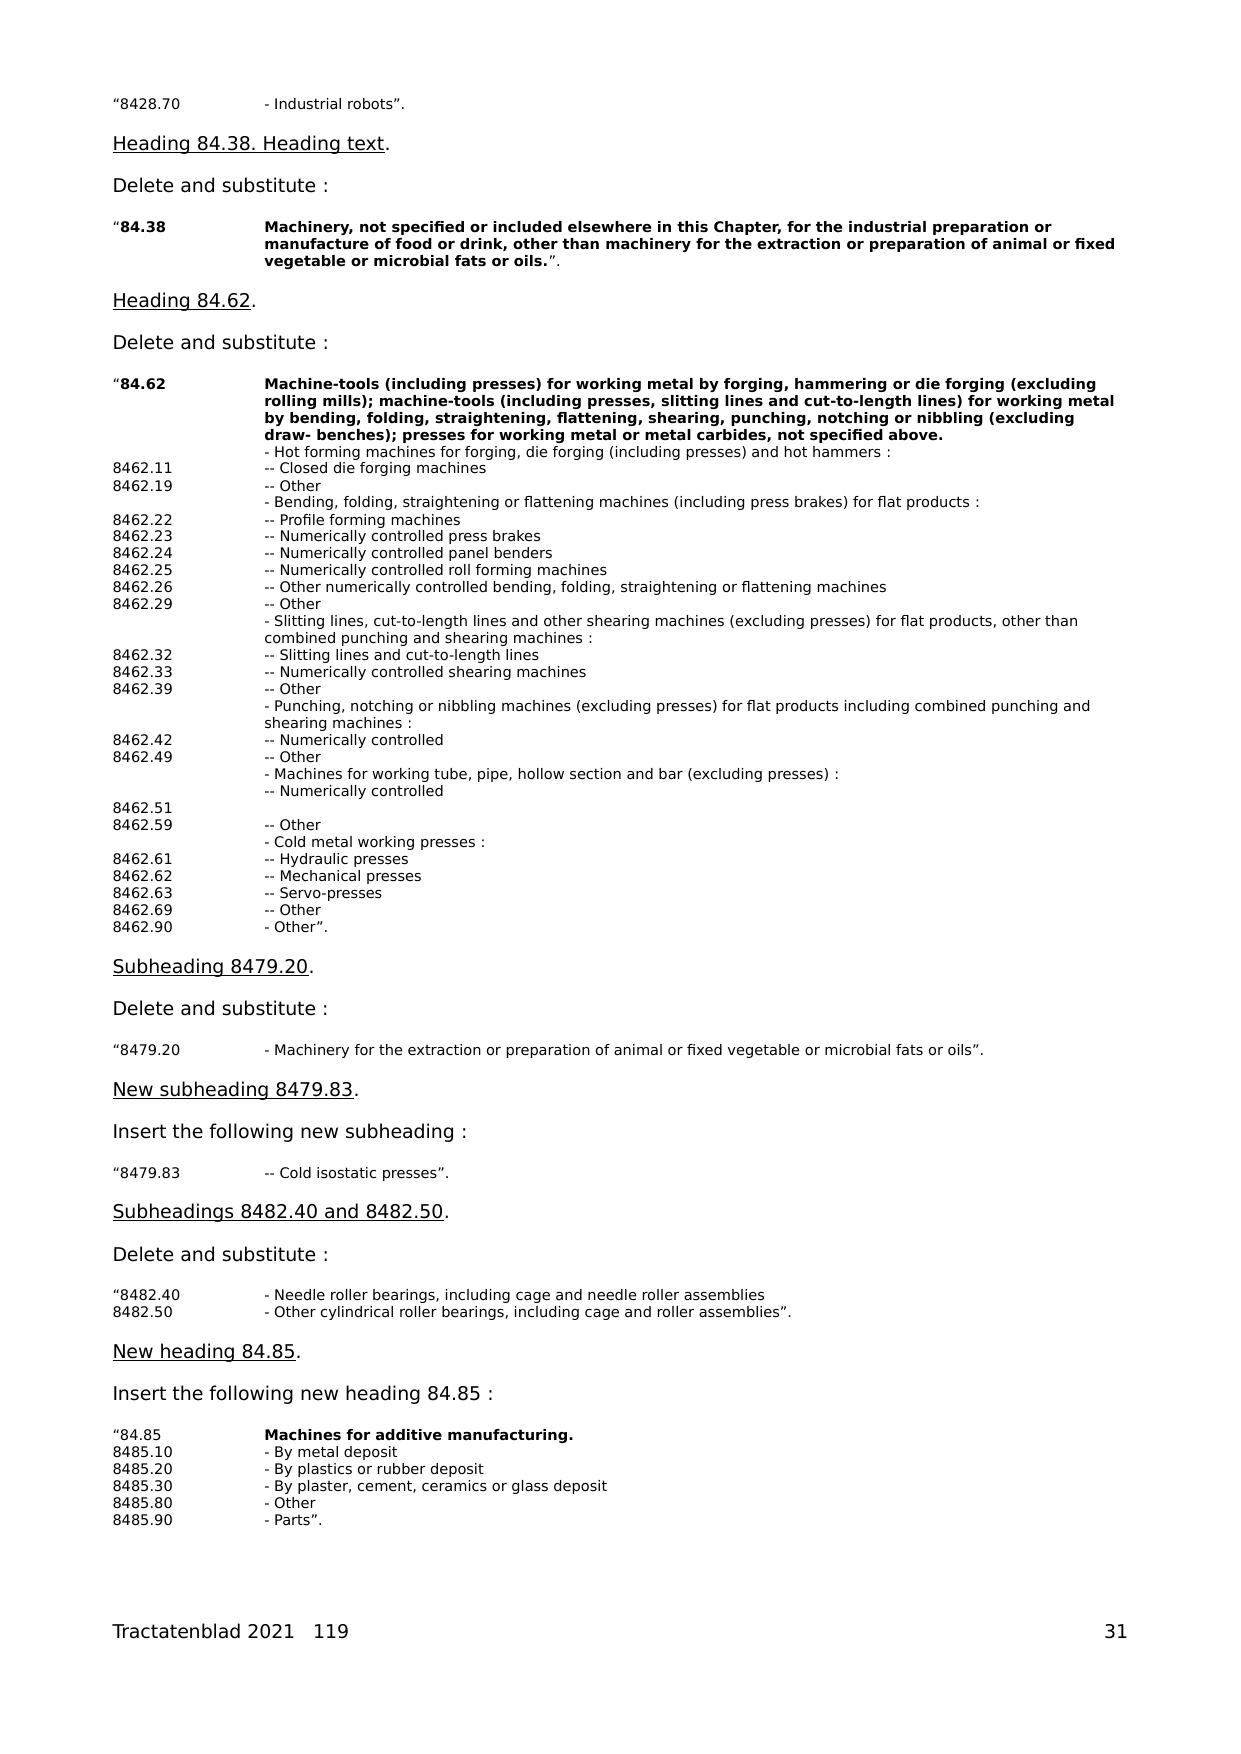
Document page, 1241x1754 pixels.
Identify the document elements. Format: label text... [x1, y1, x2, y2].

table_header Machine-tools (including presses) for working metal by forging, hammering or die forging (excluding rolling mills); machine-tools (including presses, slitting lines and cut-to-length lines) for working metal by bending, folding, straightening, flattening, shearing, punching, notching or nibbling (excluding draw- benches); presses for working metal or metal carbides, not specified above. [258, 376, 1128, 443]
table_cell 8462.90 [112, 919, 258, 936]
table_cell 8462.51 [112, 800, 258, 817]
table_cell -- Servo-presses [258, 885, 1128, 902]
table_cell 8485.10 [112, 1444, 258, 1461]
table_cell -- Hydraulic presses [258, 851, 1128, 868]
table_cell [112, 613, 258, 647]
table_header - Needle roller bearings, including cage and needle roller assemblies [258, 1287, 1128, 1304]
table_cell - Other [258, 1495, 1128, 1512]
table_cell 8462.33 [112, 664, 258, 681]
table_cell -- Numerically controlled [258, 732, 1128, 749]
table_cell -- Other [258, 596, 1128, 613]
table_cell 8462.24 [112, 545, 258, 562]
table_cell 8462.26 [112, 579, 258, 596]
table_cell 8462.23 [112, 528, 258, 545]
table_cell - Other”. [258, 919, 1128, 936]
table_cell 8462.11 [112, 460, 258, 477]
table_header “8482.40 [112, 1287, 258, 1304]
table_cell 8462.39 [112, 681, 258, 698]
table_header “84.85 [112, 1427, 258, 1444]
table_cell [258, 800, 1128, 817]
table_cell 8485.80 [112, 1495, 258, 1512]
table_header “8479.20 [112, 1042, 258, 1059]
text Subheading 8479.20. [112, 956, 1128, 978]
table_cell - Hot forming machines for forging, die forging (including presses) and hot hammers : [258, 444, 1128, 460]
text Subheadings 8482.40 and 8482.50. [112, 1201, 1128, 1223]
text New heading 84.85. [112, 1341, 1128, 1363]
text Delete and substitute : [112, 1243, 1128, 1265]
table_cell - Bending, folding, straightening or flattening machines (including press brakes) for flat products : [258, 494, 1128, 511]
table_cell - Machines for working tube, pipe, hollow section and bar (excluding presses) : -- Numerically controlled [258, 766, 1128, 800]
table_cell -- Other [258, 478, 1128, 494]
table_cell -- Other numerically controlled bending, folding, straightening or flattening machines [258, 579, 1128, 596]
table_cell - Punching, notching or nibbling machines (excluding presses) for flat products including combined punching and shearing machines : [258, 698, 1128, 732]
table_cell -- Profile forming machines [258, 511, 1128, 528]
table_cell -- Numerically controlled press brakes [258, 528, 1128, 545]
table_cell 8462.22 [112, 511, 258, 528]
table_cell -- Slitting lines and cut-to-length lines [258, 647, 1128, 664]
table_cell -- Closed die forging machines [258, 460, 1128, 477]
text Heading 84.62. [112, 290, 1128, 312]
table_header “8479.83 [112, 1165, 258, 1181]
table_cell 8462.19 [112, 478, 258, 494]
table_cell 8462.32 [112, 647, 258, 664]
table_header “84.38 [112, 219, 258, 270]
table_cell - Slitting lines, cut-to-length lines and other shearing machines (excluding presses) for flat products, other than combined punching and shearing machines : [258, 613, 1128, 647]
text Insert the following new subheading : [112, 1121, 1128, 1143]
table_cell 8462.61 [112, 851, 258, 868]
table_header “8428.70 [112, 96, 258, 113]
table_cell -- Numerically controlled roll forming machines [258, 562, 1128, 579]
text New subheading 8479.83. [112, 1079, 1128, 1101]
table_cell [112, 834, 258, 851]
table_cell [112, 494, 258, 511]
table_header - Machinery for the extraction or preparation of animal or fixed vegetable or microbial fats or oils”. [258, 1042, 1128, 1059]
table_cell [112, 766, 258, 800]
table_cell 8462.49 [112, 749, 258, 766]
text Insert the following new heading 84.85 : [112, 1383, 1128, 1405]
table_cell 8485.90 [112, 1512, 258, 1529]
table_cell - Cold metal working presses : [258, 834, 1128, 851]
table_cell 8462.69 [112, 902, 258, 919]
table_header Machines for additive manufacturing. [258, 1427, 1128, 1444]
table_cell - Other cylindrical roller bearings, including cage and roller assemblies”. [258, 1304, 1128, 1321]
table_cell -- Other [258, 817, 1128, 834]
table_cell - Parts”. [258, 1512, 1128, 1529]
table_cell 8462.25 [112, 562, 258, 579]
text Delete and substitute : [112, 998, 1128, 1020]
table_cell 8462.59 [112, 817, 258, 834]
table_header Machinery, not specified or included elsewhere in this Chapter, for the industrial preparation or manufacture of food or drink, other than machinery for the extraction or preparation of animal or fixed vegetable or microbial fats or oils.”. [258, 219, 1128, 270]
table_cell -- Other [258, 749, 1128, 766]
table_cell -- Other [258, 902, 1128, 919]
table_header - Industrial robots”. [258, 96, 1128, 113]
table_cell 8485.20 [112, 1461, 258, 1478]
table_header “84.62 [112, 376, 258, 443]
text Heading 84.38. Heading text. [112, 133, 1128, 155]
table_cell -- Numerically controlled shearing machines [258, 664, 1128, 681]
table_cell -- Mechanical presses [258, 868, 1128, 885]
table_cell 8462.63 [112, 885, 258, 902]
table_cell [112, 698, 258, 732]
table_cell 8462.62 [112, 868, 258, 885]
table_cell 8482.50 [112, 1304, 258, 1321]
table_cell 8485.30 [112, 1478, 258, 1495]
table_cell 8462.29 [112, 596, 258, 613]
table_header -- Cold isostatic presses”. [258, 1165, 1128, 1181]
table_cell -- Other [258, 681, 1128, 698]
table_cell [112, 444, 258, 460]
text Delete and substitute : [112, 332, 1128, 354]
text Delete and substitute : [112, 175, 1128, 197]
table_cell 8462.42 [112, 732, 258, 749]
table_cell - By metal deposit [258, 1444, 1128, 1461]
table_cell - By plaster, cement, ceramics or glass deposit [258, 1478, 1128, 1495]
table_cell -- Numerically controlled panel benders [258, 545, 1128, 562]
table_cell - By plastics or rubber deposit [258, 1461, 1128, 1478]
